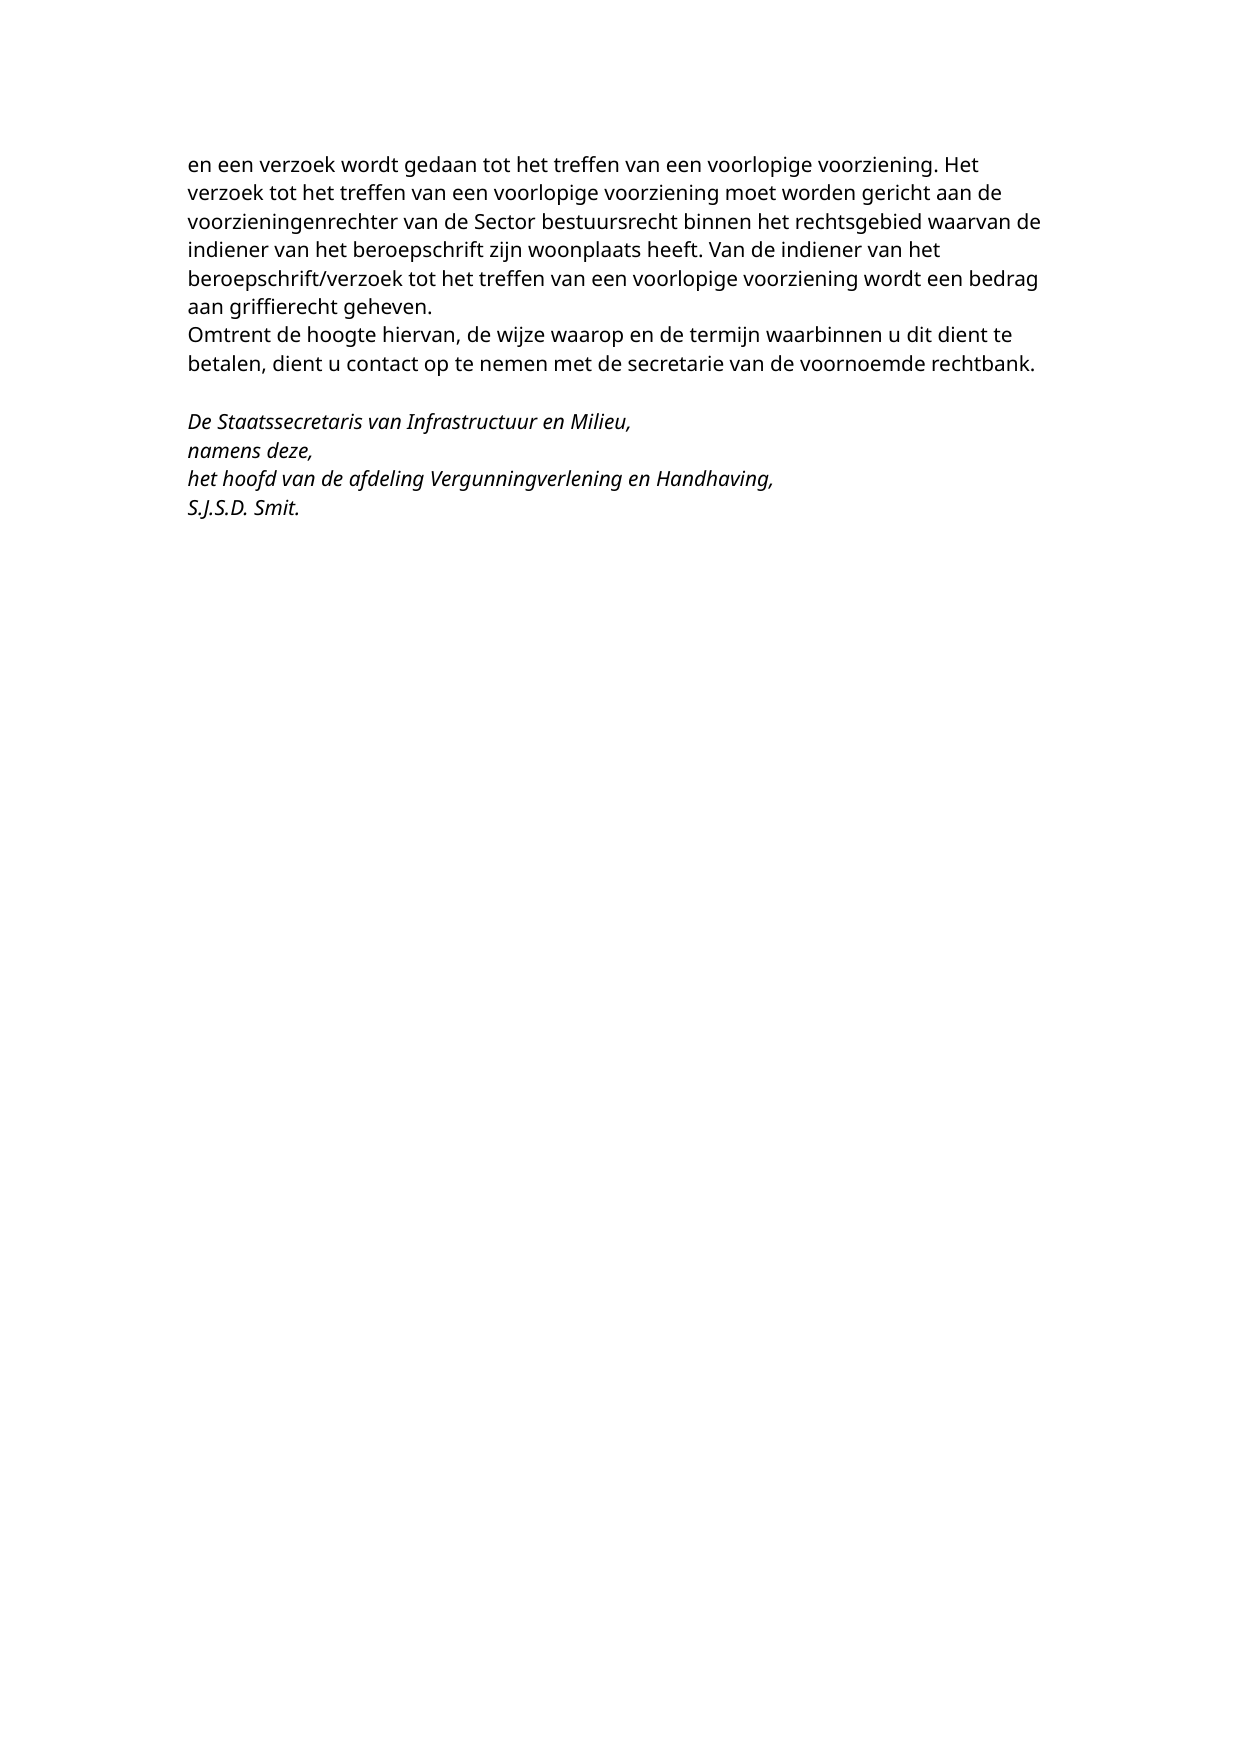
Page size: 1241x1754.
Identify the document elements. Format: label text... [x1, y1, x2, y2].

text en een verzoek wordt gedaan tot het treffen van een voorlopige voorziening. Het verzoek tot het treffen van een voorlopige voorziening moet worden gericht aan de voorzieningenrechter van de Sector bestuursrecht binnen het rechtsgebied waarvan de indiener van het beroepschrift zijn woonplaats heeft. Van de indiener van het beroepschrift/verzoek tot het treffen van een voorlopige voorziening wordt een bedrag aan griffierecht geheven. [187, 150, 1053, 321]
text Omtrent de hoogte hiervan, de wijze waarop en de termijn waarbinnen u dit dient te betalen, dient u contact op te nemen met de secretarie van de voornoemde rechtbank. [187, 321, 1053, 377]
text het hoofd van de afdeling Vergunningverlening en Handhaving, [187, 464, 1053, 493]
text S.J.S.D. Smit. [187, 493, 1053, 521]
text namens deze, [187, 436, 1053, 464]
text De Staatssecretaris van Infrastructuur en Milieu, [187, 407, 1053, 436]
